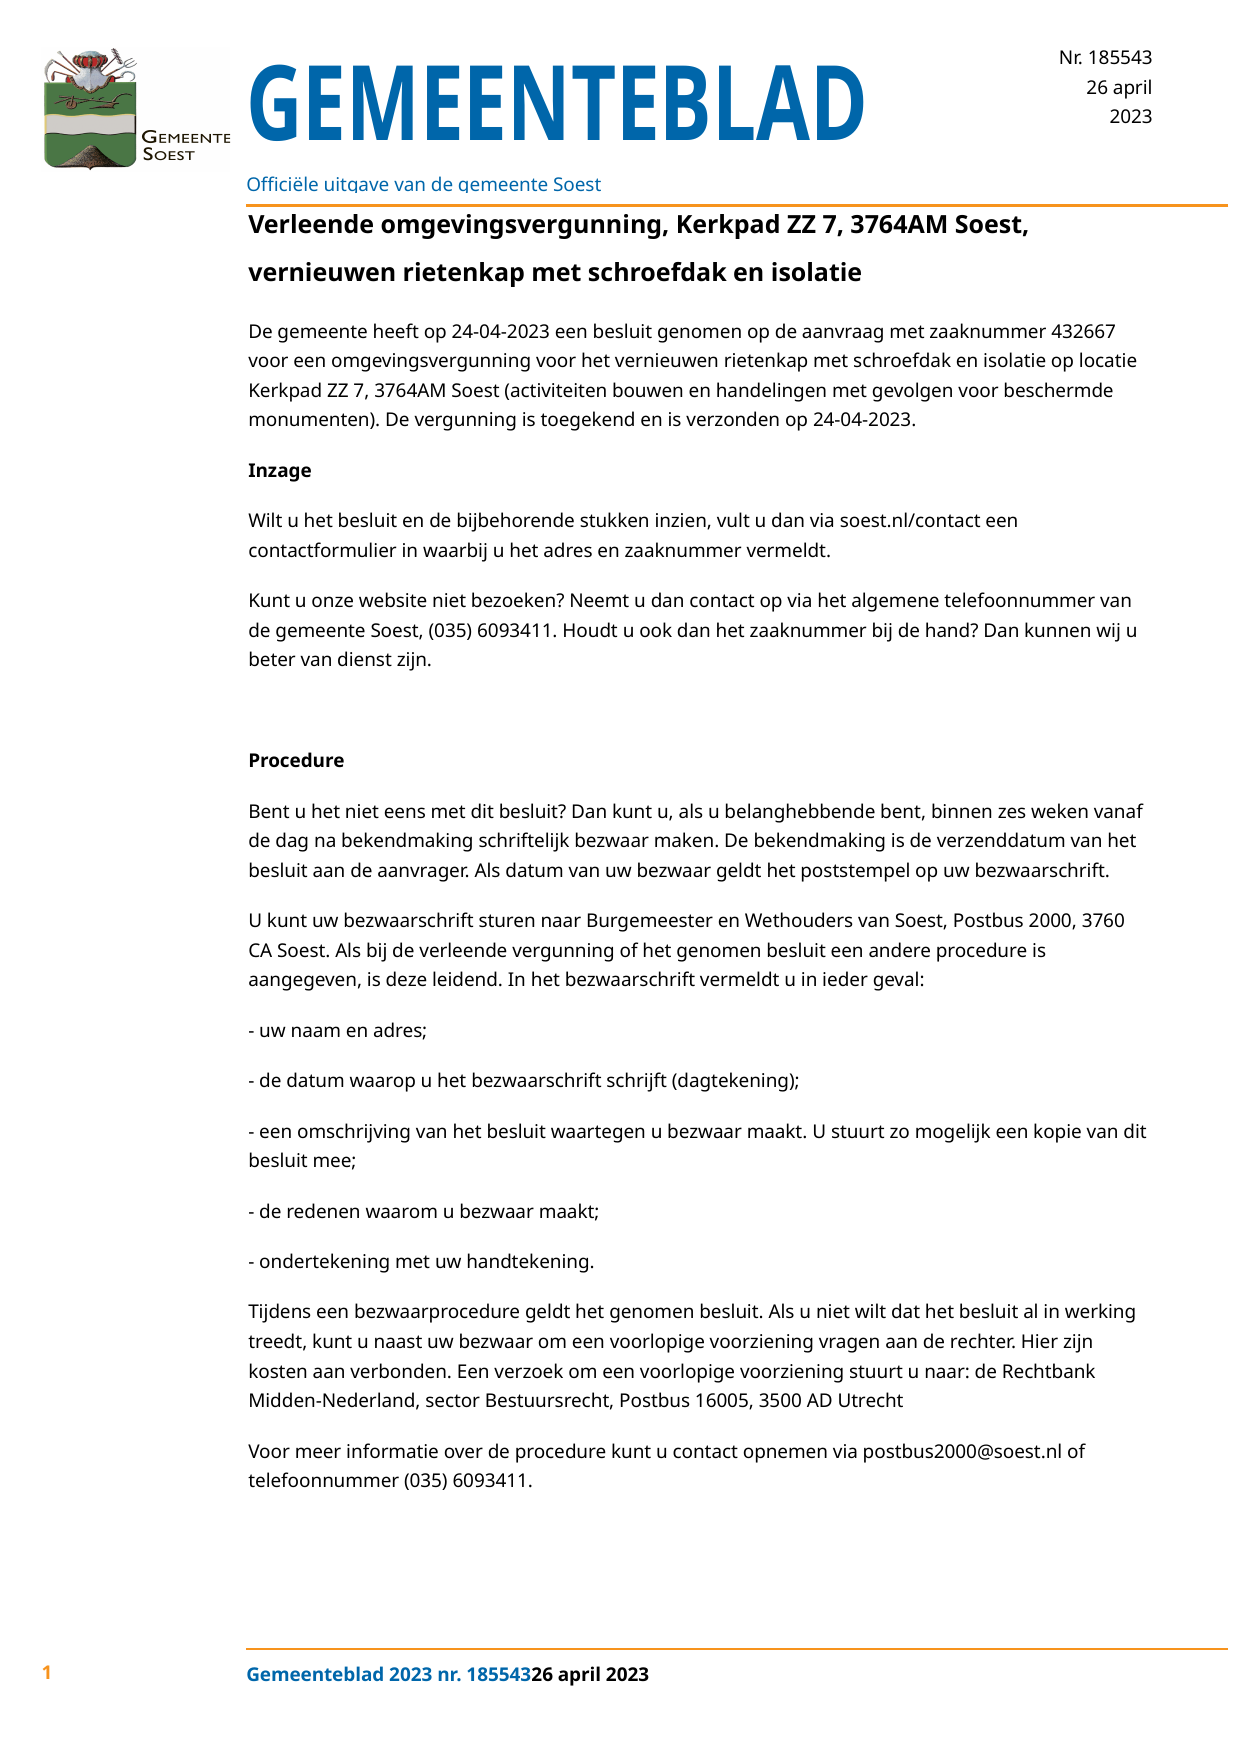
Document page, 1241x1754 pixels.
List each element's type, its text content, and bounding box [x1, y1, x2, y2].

text Wilt u het besluit en de bijbehorende stukken inzien, vult u dan via soest.nl/contact een contactformulier in waarbij u het adres en zaaknummer vermeldt. [248, 507, 1152, 563]
text - de datum waarop u het bezwaarschrift schrijft (dagtekening); [248, 1067, 1152, 1093]
text - de redenen waarom u bezwaar maakt; [248, 1198, 1152, 1224]
text Procedure [248, 747, 1152, 773]
text - ondertekening met uw handtekening. [248, 1248, 1152, 1274]
text - een omschrijving van het besluit waartegen u bezwaar maakt. U stuurt zo mogelijk een kopie van dit besluit mee; [248, 1118, 1152, 1173]
text - uw naam en adres; [248, 1017, 1152, 1043]
text De gemeente heeft op 24-04-2023 een besluit genomen op de aanvraag met zaaknummer 432667 voor een omgevingsvergunning voor het vernieuwen rietenkap met schroefdak en isolatie op locatie Kerkpad ZZ 7, 3764AM Soest (activiteiten bouwen en handelingen met gevolgen voor beschermde monumenten). De vergunning is toegekend en is verzonden op 24-04-2023. [248, 318, 1152, 432]
text Voor meer informatie over de procedure kunt u contact opnemen via postbus2000@soest.nl of telefoonnummer (035) 6093411. [248, 1438, 1152, 1493]
text Inzage [248, 457, 1152, 483]
picture [41, 47, 231, 172]
text Kunt u onze website niet bezoeken? Neemt u dan contact op via het algemene telefoonnummer van de gemeente Soest, (035) 6093411. Houdt u ook dan het zaaknummer bij de hand? Dan kunnen wij u beter van dienst zijn. [248, 587, 1152, 672]
text Tijdens een bezwaarprocedure geldt het genomen besluit. Als u niet wilt dat het besluit al in werking treedt, kunt u naast uw bezwaar om een voorlopige voorziening vragen aan de rechter. Hier zijn kosten aan verbonden. Een verzoek om een voorlopige voorziening stuurt u naar: de Rechtbank Midden-Nederland, sector Bestuursrecht, Postbus 16005, 3500 AD Utrecht [248, 1299, 1152, 1413]
text Bent u het niet eens met dit besluit? Dan kunt u, als u belanghebbende bent, binnen zes weken vanaf de dag na bekendmaking schriftelijk bezwaar maken. De bekendmaking is de verzenddatum van het besluit aan de aanvrager. Als datum van uw bezwaar geldt het poststempel op uw bezwaarschrift. [248, 798, 1152, 883]
text Verleende omgevingsvergunning, Kerkpad ZZ 7, 3764AM Soest, vernieuwen rietenkap met schroefdak en isolatie [248, 207, 1152, 288]
text U kunt uw bezwaarschrift sturen naar Burgemeester en Wethouders van Soest, Postbus 2000, 3760 CA Soest. Als bij de verleende vergunning of het genomen besluit een andere procedure is aangegeven, is deze leidend. In het bezwaarschrift vermeldt u in ieder geval: [248, 907, 1152, 992]
